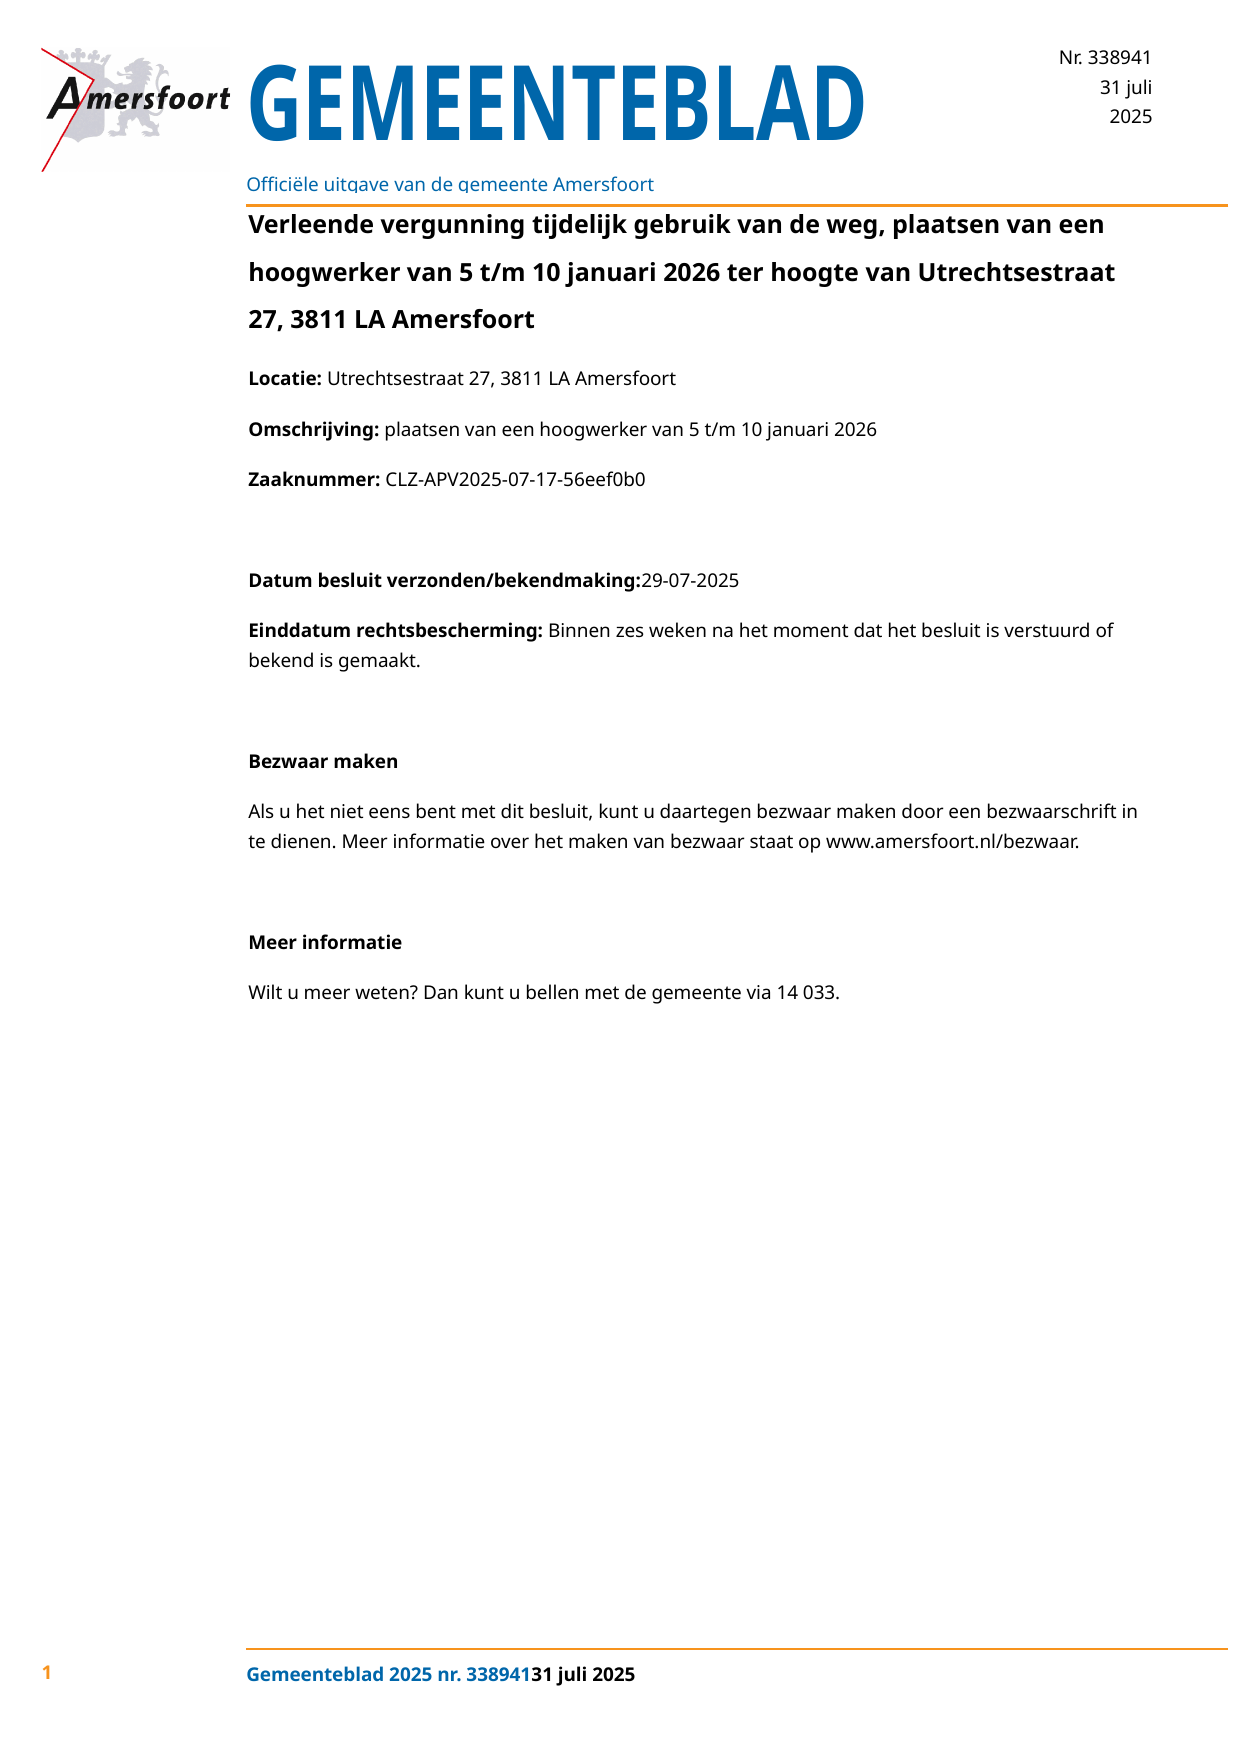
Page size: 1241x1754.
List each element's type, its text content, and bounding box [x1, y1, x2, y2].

text Omschrijving: plaatsen van een hoogwerker van 5 t/m 10 januari 2026 [248, 416, 1152, 442]
text Bezwaar maken [248, 748, 1152, 774]
text Verleende vergunning tijdelijk gebruik van de weg, plaatsen van een hoogwerker van 5 t/m 10 januari 2026 ter hoogte van Utrechtsestraat 27, 3811 LA Amersfoort [248, 207, 1152, 336]
text Wilt u meer weten? Dan kunt u bellen met de gemeente via 14 033. [248, 979, 1152, 1005]
text Als u het niet eens bent met dit besluit, kunt u daartegen bezwaar maken door een bezwaarschrift in te dienen. Meer informatie over het maken van bezwaar staat op www.amersfoort.nl/bezwaar. [248, 798, 1152, 854]
text Locatie: Utrechtsestraat 27, 3811 LA Amersfoort [248, 366, 1152, 391]
text Einddatum rechtsbescherming: Binnen zes weken na het moment dat het besluit is verstuurd of bekend is gemaakt. [248, 618, 1152, 673]
text Zaaknummer: CLZ-APV2025-07-17-56eef0b0 [248, 466, 1152, 492]
picture [41, 47, 231, 172]
text Datum besluit verzonden/bekendmaking:29-07-2025 [248, 567, 1152, 593]
text Meer informatie [248, 929, 1152, 954]
